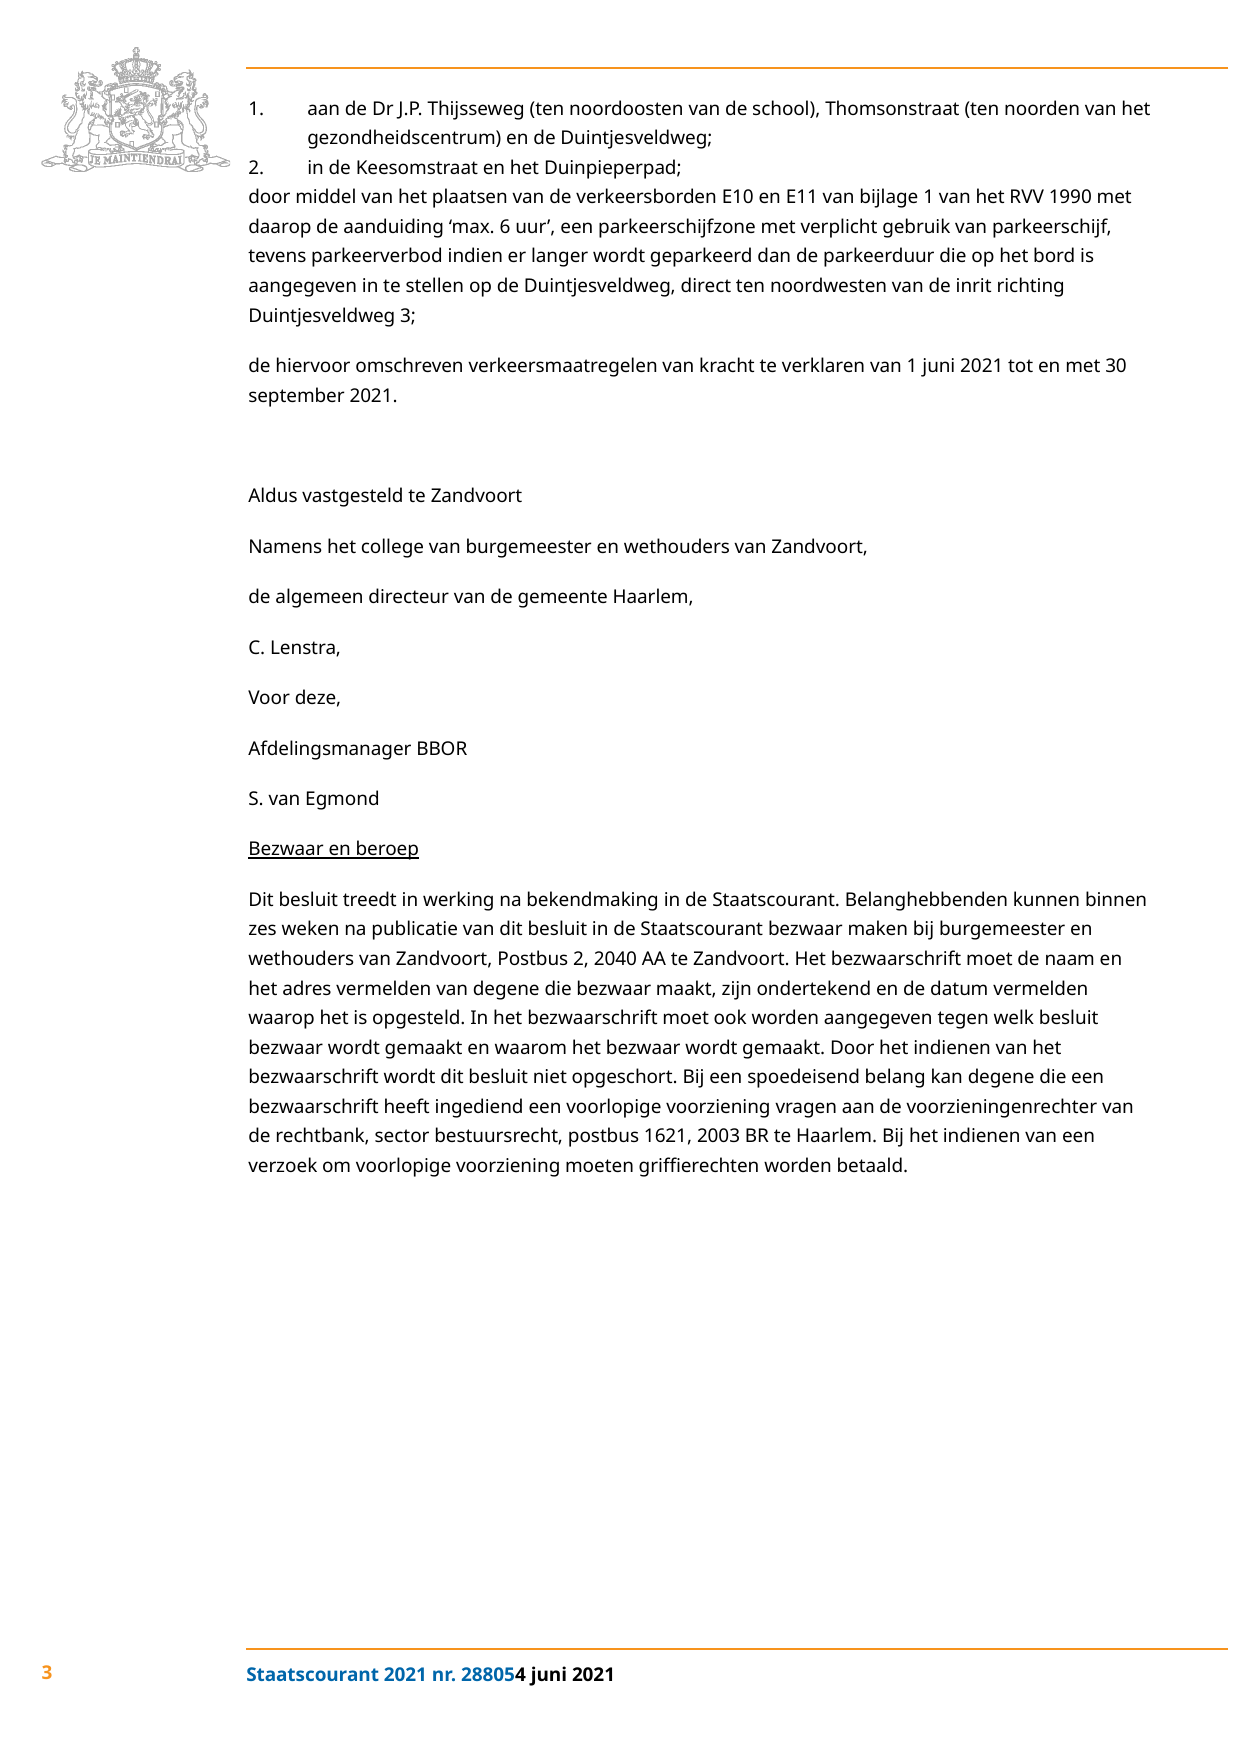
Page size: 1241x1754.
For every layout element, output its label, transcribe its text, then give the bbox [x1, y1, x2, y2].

text de hiervoor omschreven verkeersmaatregelen van kracht te verklaren van 1 juni 2021 tot en met 30 september 2021. [248, 352, 1152, 408]
text de algemeen directeur van de gemeente Haarlem, [248, 583, 1152, 609]
text Bezwaar en beroep [248, 836, 1152, 861]
text C. Lenstra, [248, 634, 1152, 660]
list in de Keesomstraat en het Duinpieperpad; [248, 154, 1152, 180]
text door middel van het plaatsen van de verkeersborden E10 en E11 van bijlage 1 van het RVV 1990 met daarop de aanduiding ‘max. 6 uur’, een parkeerschijfzone met verplicht gebruik van parkeerschijf, tevens parkeerverbod indien er langer wordt geparkeerd dan de parkeerduur die op het bord is aangegeven in te stellen op de Duintjesveldweg, direct ten noordwesten van de inrit richting Duintjesveldweg 3; [248, 183, 1152, 328]
text Voor deze, [248, 684, 1152, 710]
text Dit besluit treedt in werking na bekendmaking in de Staatscourant. Belanghebbenden kunnen binnen zes weken na publicatie van dit besluit in de Staatscourant bezwaar maken bij burgemeester en wethouders van Zandvoort, Postbus 2, 2040 AA te Zandvoort. Het bezwaarschrift moet de naam en het adres vermelden van degene die bezwaar maakt, zijn ondertekend en de datum vermelden waarop het is opgesteld. In het bezwaarschrift moet ook worden aangegeven tegen welk besluit bezwaar wordt gemaakt en waarom het bezwaar wordt gemaakt. Door het indienen van het bezwaarschrift wordt dit besluit niet opgeschort. Bij een spoedeisend belang kan degene die een bezwaarschrift heeft ingediend een voorlopige voorziening vragen aan de voorzieningenrechter van de rechtbank, sector bestuursrecht, postbus 1621, 2003 BR te Haarlem. Bij het indienen van een verzoek om voorlopige voorziening moeten griffierechten worden betaald. [248, 886, 1152, 1178]
text Aldus vastgesteld te Zandvoort [248, 483, 1152, 508]
list aan de Dr J.P. Thijsseweg (ten noordoosten van de school), Thomsonstraat (ten noorden van het gezondheidscentrum) en de Duintjesveldweg; [248, 95, 1152, 150]
text Afdelingsmanager BBOR [248, 735, 1152, 761]
text S. van Egmond [248, 785, 1152, 811]
text Namens het college van burgemeester en wethouders van Zandvoort, [248, 533, 1152, 559]
picture [41, 47, 231, 172]
